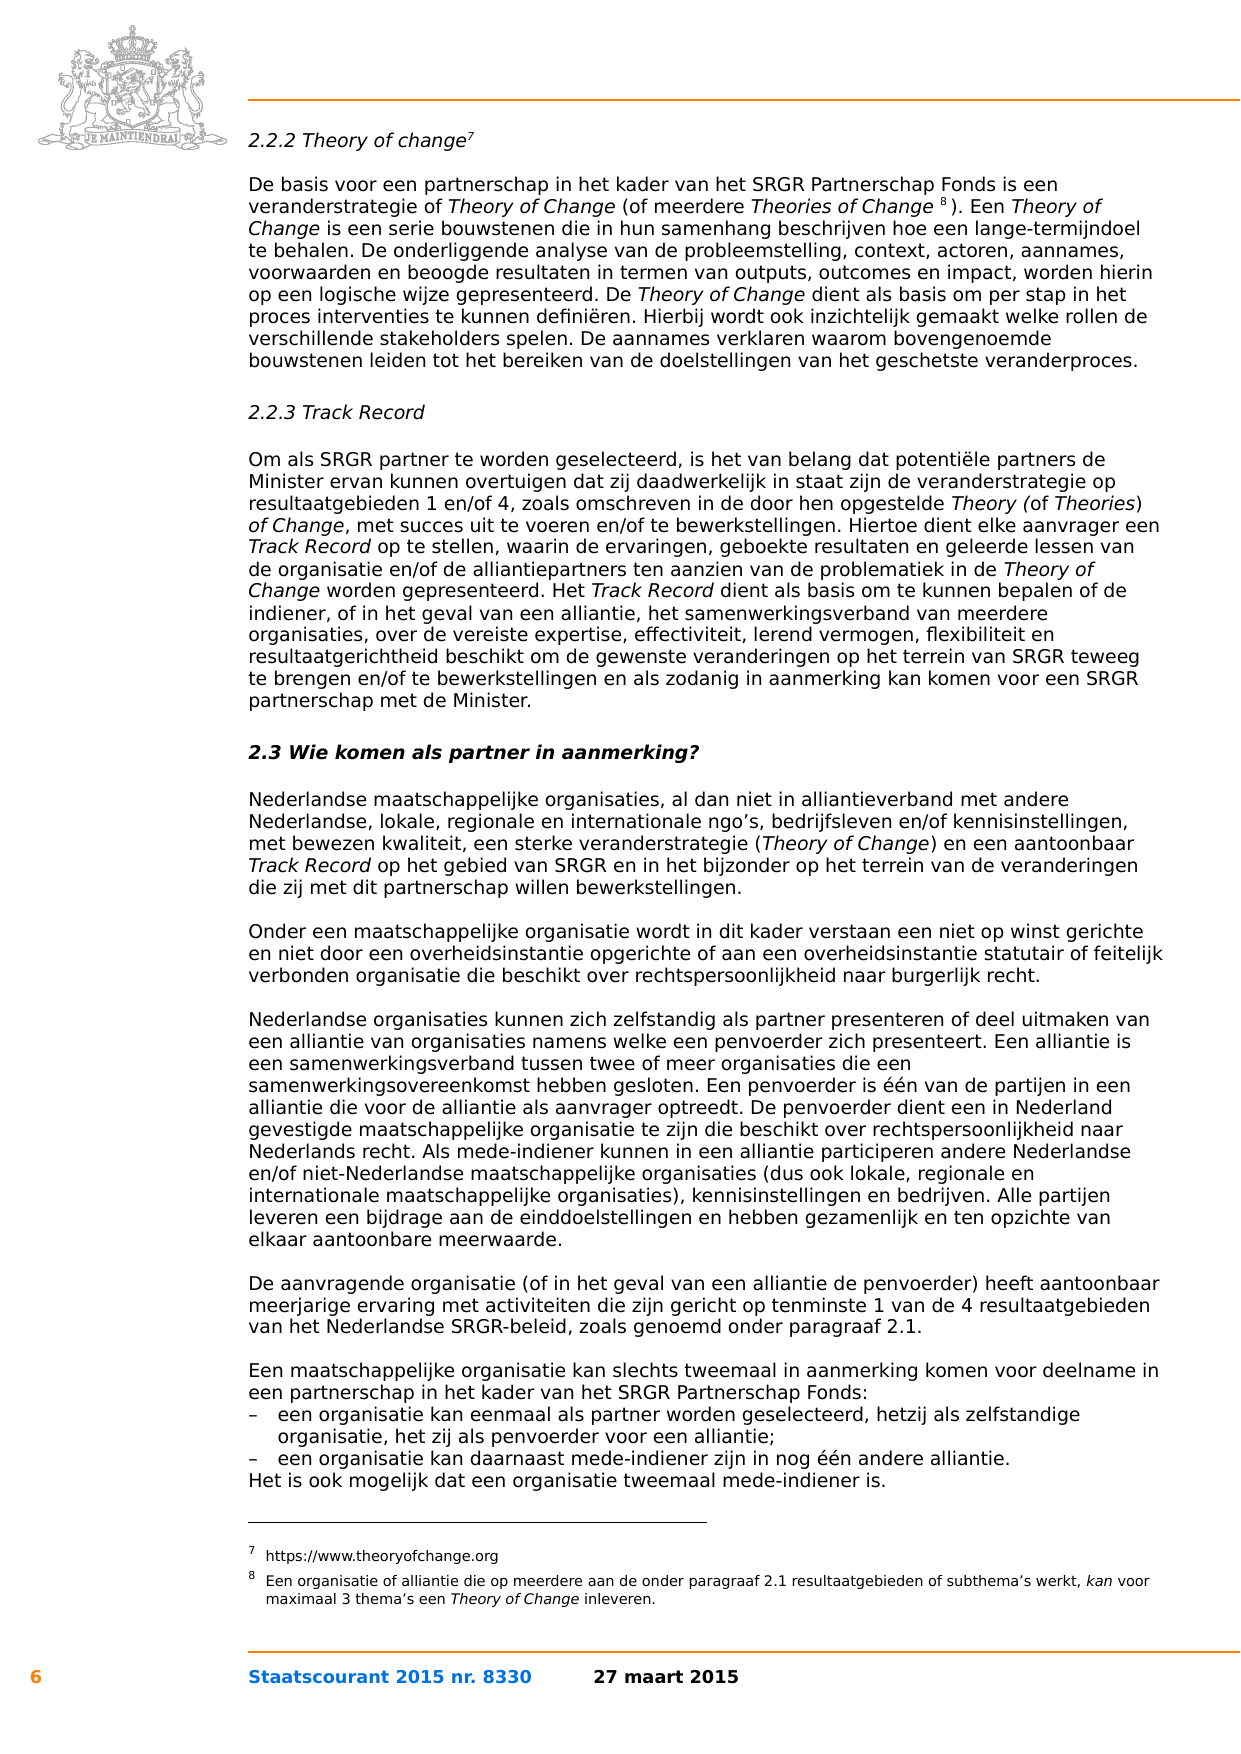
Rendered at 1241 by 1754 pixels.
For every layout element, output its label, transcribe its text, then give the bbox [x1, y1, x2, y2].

picture [38, 25, 227, 150]
text Om als SRGR partner te worden geselecteerd, is het van belang dat potentiële partners de Minister ervan kunnen overtuigen dat zij daadwerkelijk in staat zijn de veranderstrategie op resultaatgebieden 1 en/of 4, zoals omschreven in de door hen opgestelde Theory (of Theories) of Change, met succes uit te voeren en/of te bewerkstellingen. Hiertoe dient elke aanvrager een Track Record op te stellen, waarin de ervaringen, geboekte resultaten en geleerde lessen van de organisatie en/of de alliantiepartners ten aanzien van de problematiek in de Theory of Change worden gepresenteerd. Het Track Record dient als basis om te kunnen bepalen of de indiener, of in het geval van een alliantie, het samenwerkingsverband van meerdere organisaties, over de vereiste expertise, effectiviteit, lerend vermogen, flexibiliteit en resultaatgerichtheid beschikt om de gewenste veranderingen op het terrein van SRGR teweeg te brengen en/of te bewerkstellingen en als zodanig in aanmerking kan komen voor een SRGR partnerschap met de Minister. [248, 448, 1163, 712]
text De basis voor een partnerschap in het kader van het SRGR Partnerschap Fonds is een veranderstrategie of Theory of Change (of meerdere Theories of Change ). Een Theory of Change is een serie bouwstenen die in hun samenhang beschrijven hoe een lange-termijndoel te behalen. De onderliggende analyse van de probleemstelling, context, actoren, aannames, voorwaarden en beoogde resultaten in termen van outputs, outcomes en impact, worden hierin op een logische wijze gepresenteerd. De Theory of Change dient als basis om per stap in het proces interventies te kunnen definiëren. Hierbij wordt ook inzichtelijk gemaakt welke rollen de verschillende stakeholders spelen. De aannames verklaren waarom bovengenoemde bouwstenen leiden tot het bereiken van de doelstellingen van het geschetste veranderproces. [248, 174, 1163, 372]
text Nederlandse maatschappelijke organisaties, al dan niet in alliantieverband met andere Nederlandse, lokale, regionale en internationale ngo’s, bedrijfsleven en/of kennisinstellingen, met bewezen kwaliteit, een sterke veranderstrategie (Theory of Change) en een aantoonbaar Track Record op het gebied van SRGR en in het bijzonder op het terrein van de veranderingen die zij met dit partnerschap willen bewerkstellingen. [248, 789, 1163, 899]
text Onder een maatschappelijke organisatie wordt in dit kader verstaan een niet op winst gerichte en niet door een overheidsinstantie opgerichte of aan een overheidsinstantie statutair of feitelijk verbonden organisatie die beschikt over rechtspersoonlijkheid naar burgerlijk recht. [248, 921, 1163, 987]
text Een maatschappelijke organisatie kan slechts tweemaal in aanmerking komen voor deelname in een partnerschap in het kader van het SRGR Partnerschap Fonds: [248, 1360, 1163, 1404]
subtitle 2.2.2 Theory of change [248, 130, 1163, 152]
text Nederlandse organisaties kunnen zich zelfstandig als partner presenteren of deel uitmaken van een alliantie van organisaties namens welke een penvoerder zich presenteert. Een alliantie is een samenwerkingsverband tussen twee of meer organisaties die een samenwerkingsovereenkomst hebben gesloten. Een penvoerder is één van de partijen in een alliantie die voor de alliantie als aanvrager optreedt. De penvoerder dient een in Nederland gevestigde maatschappelijke organisatie te zijn die beschikt over rechtspersoonlijkheid naar Nederlands recht. Als mede-indiener kunnen in een alliantie participeren andere Nederlandse en/of niet-Nederlandse maatschappelijke organisaties (dus ook lokale, regionale en internationale maatschappelijke organisaties), kennisinstellingen en bedrijven. Alle partijen leveren een bijdrage aan de einddoelstellingen en hebben gezamenlijk en ten opzichte van elkaar aantoonbare meerwaarde. [248, 1009, 1163, 1251]
text https://www.theoryofchange.org [248, 1544, 1163, 1566]
text – een organisatie kan eenmaal als partner worden geselecteerd, hetzij als zelfstandige organisatie, het zij als penvoerder voor een alliantie; [248, 1404, 1163, 1448]
text – een organisatie kan daarnaast mede-indiener zijn in nog één andere alliantie. [248, 1448, 1163, 1470]
text Een organisatie of alliantie die op meerdere aan de onder paragraaf 2.1 resultaatgebieden of subthema’s werkt, kan voor maximaal 3 thema’s een Theory of Change inleveren. [248, 1569, 1163, 1608]
text De aanvragende organisatie (of in het geval van een alliantie de penvoerder) heeft aantoonbaar meerjarige ervaring met activiteiten die zijn gericht op tenminste 1 van de 4 resultaatgebieden van het Nederlandse SRGR-beleid, zoals genoemd onder paragraaf 2.1. [248, 1272, 1163, 1338]
subtitle 2.2.3 Track Record [248, 402, 1163, 423]
subtitle 2.3 Wie komen als partner in aanmerking? [248, 742, 1163, 764]
text Het is ook mogelijk dat een organisatie tweemaal mede-indiener is. [248, 1470, 1163, 1492]
